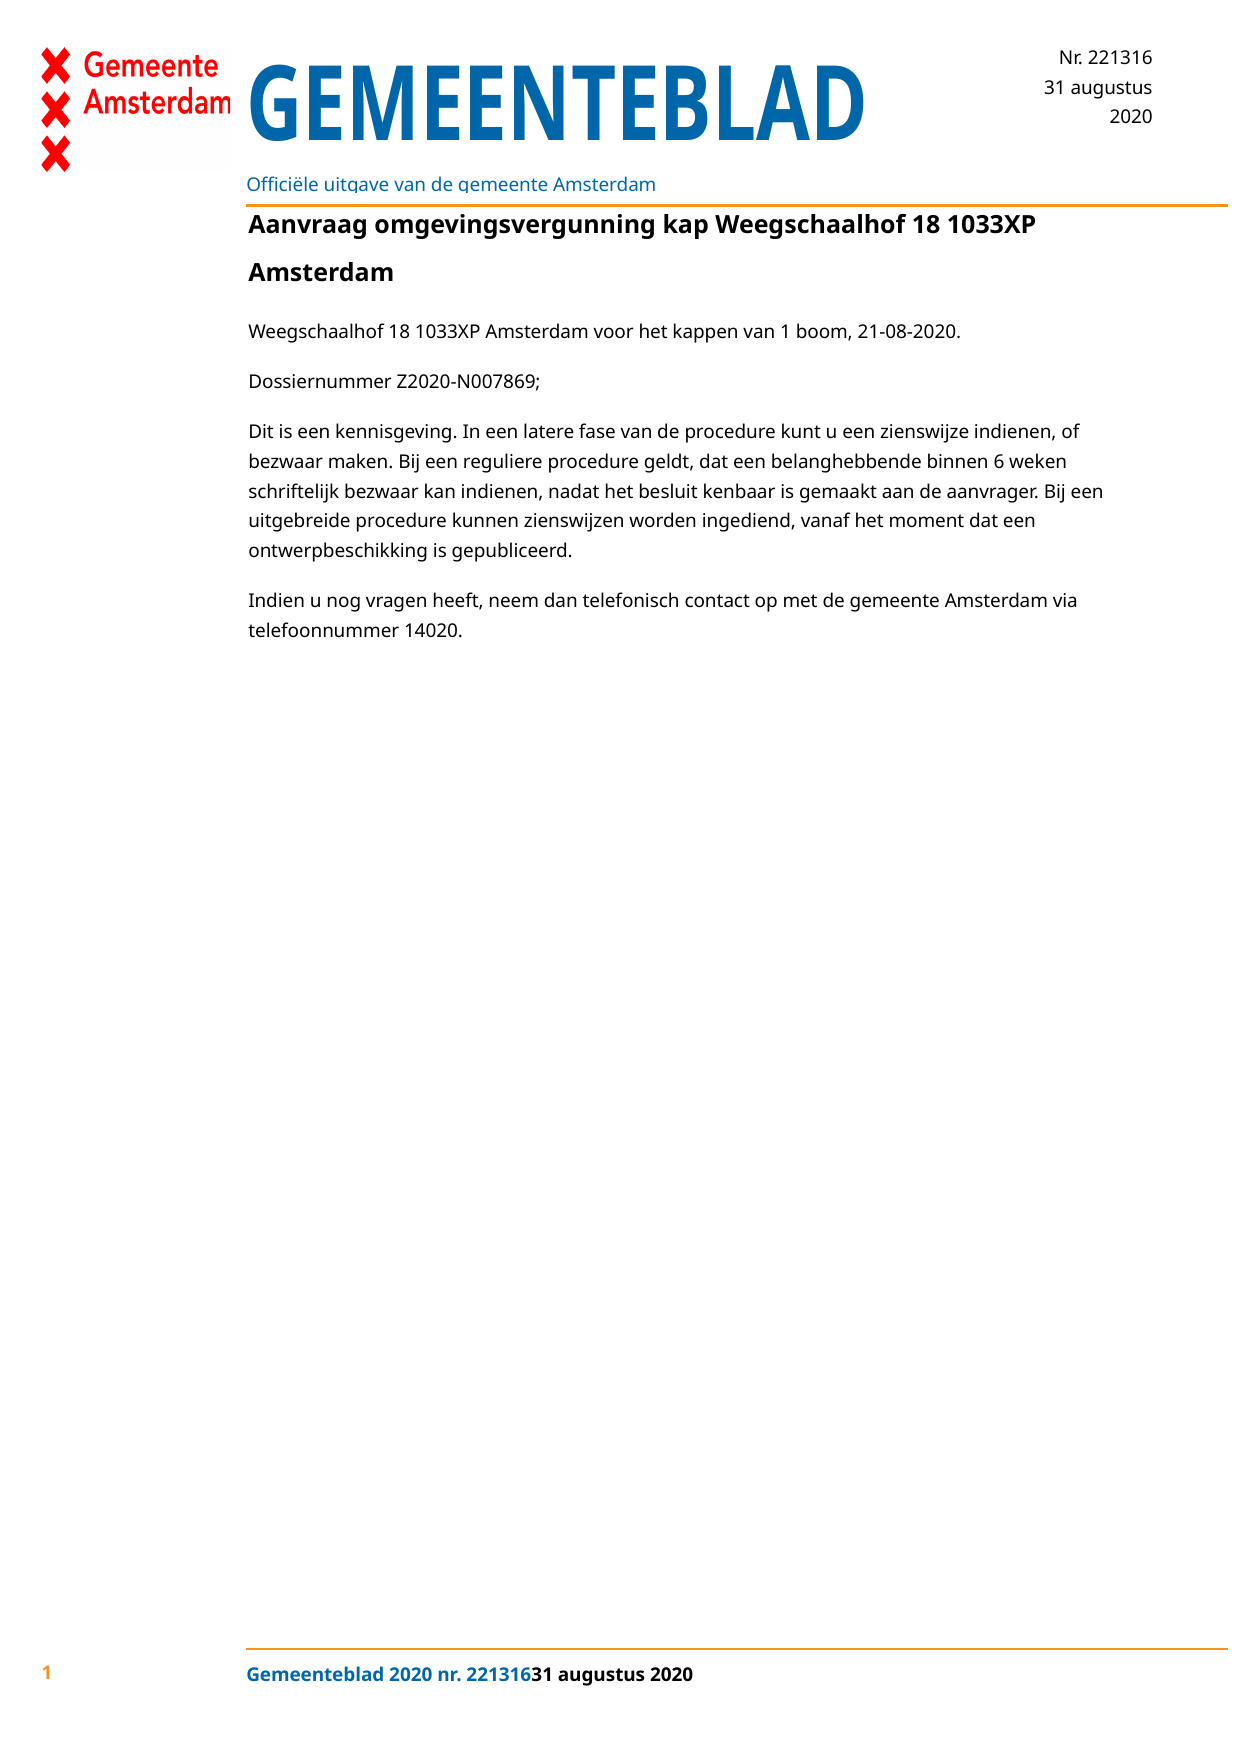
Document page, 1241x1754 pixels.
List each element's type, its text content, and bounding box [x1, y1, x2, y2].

text Dit is een kennisgeving. In een latere fase van de procedure kunt u een zienswijze indienen, of bezwaar maken. Bij een reguliere procedure geldt, dat een belanghebbende binnen 6 weken schriftelijk bezwaar kan indienen, nadat het besluit kenbaar is gemaakt aan de aanvrager. Bij een uitgebreide procedure kunnen zienswijzen worden ingediend, vanaf het moment dat een ontwerpbeschikking is gepubliceerd. [248, 419, 1152, 563]
text Aanvraag omgevingsvergunning kap Weegschaalhof 18 1033XP Amsterdam [248, 207, 1152, 288]
text Weegschaalhof 18 1033XP Amsterdam voor het kappen van 1 boom, 21-08-2020. [248, 318, 1152, 344]
text Indien u nog vragen heeft, neem dan telefonisch contact op met de gemeente Amsterdam via telefoonnummer 14020. [248, 587, 1152, 643]
picture [41, 47, 231, 172]
text Dossiernummer Z2020-N007869; [248, 368, 1152, 394]
